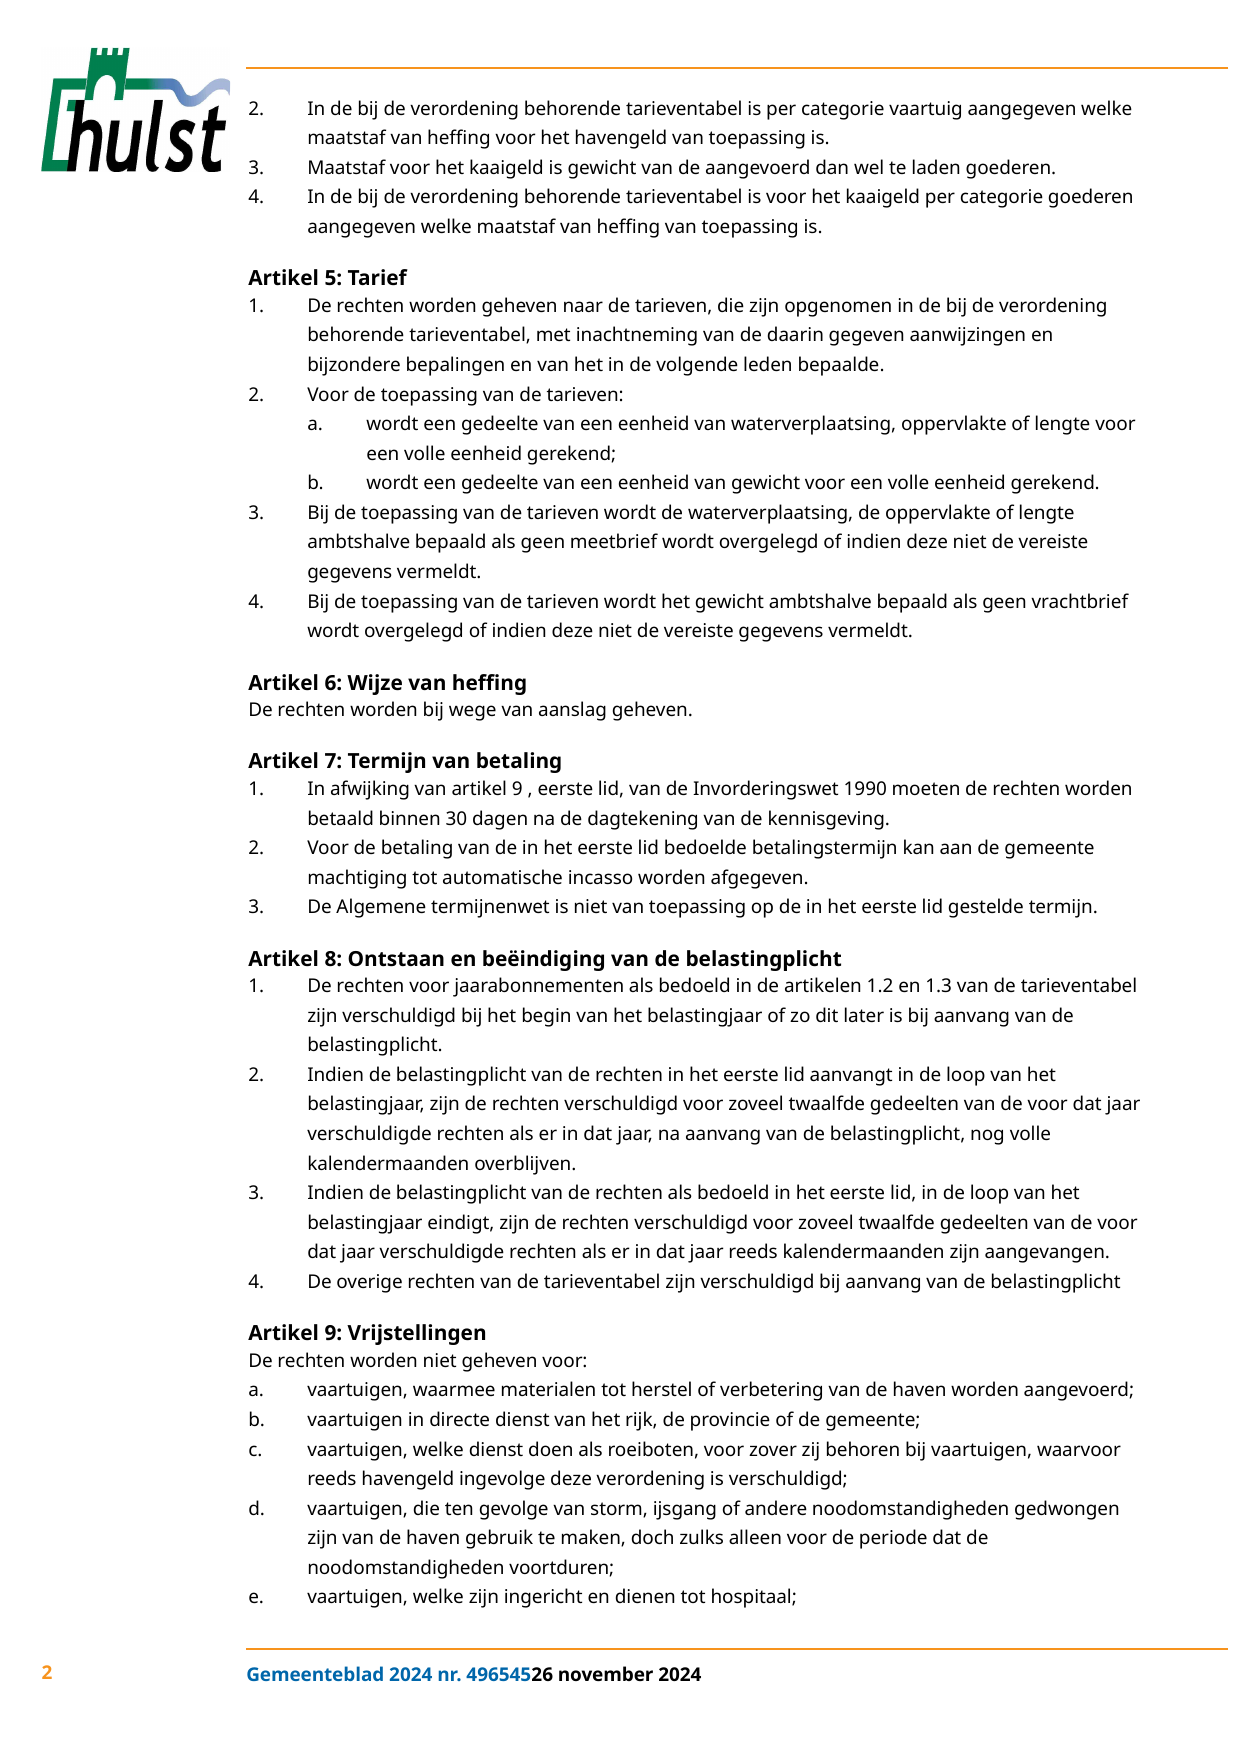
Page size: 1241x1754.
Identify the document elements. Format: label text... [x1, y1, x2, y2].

text Artikel 5: Tarief [248, 263, 1152, 292]
list In afwijking van artikel 9 , eerste lid, van de Invorderingswet 1990 moeten de rechten worden betaald binnen 30 dagen na de dagtekening van de kennisgeving. [248, 775, 1152, 830]
list De rechten worden geheven naar de tarieven, die zijn opgenomen in de bij de verordening behorende tarieventabel, met inachtneming van de daarin gegeven aanwijzingen en bijzondere bepalingen en van het in de volgende leden bepaalde. [248, 292, 1152, 377]
list In de bij de verordening behorende tarieventabel is voor het kaaigeld per categorie goederen aangegeven welke maatstaf van heffing van toepassing is. [248, 183, 1152, 239]
list Maatstaf voor het kaaigeld is gewicht van de aangevoerd dan wel te laden goederen. [248, 154, 1152, 180]
list Voor de toepassing van de tarieven: [248, 381, 1152, 406]
picture [41, 47, 231, 172]
list In de bij de verordening behorende tarieventabel is per categorie vaartuig aangegeven welke maatstaf van heffing voor het havengeld van toepassing is. [248, 95, 1152, 150]
list vaartuigen, die ten gevolge van storm, ijsgang of andere noodomstandigheden gedwongen zijn van de haven gebruik te maken, doch zulks alleen voor de periode dat de noodomstandigheden voortduren; [248, 1495, 1152, 1580]
list Indien de belastingplicht van de rechten als bedoeld in het eerste lid, in de loop van het belastingjaar eindigt, zijn de rechten verschuldigd voor zoveel twaalfde gedeelten van de voor dat jaar verschuldigde rechten als er in dat jaar reeds kalendermaanden zijn aangevangen. [248, 1179, 1152, 1264]
list vaartuigen, welke zijn ingericht en dienen tot hospitaal; [248, 1584, 1152, 1609]
list Bij de toepassing van de tarieven wordt de waterverplaatsing, de oppervlakte of lengte ambtshalve bepaald als geen meetbrief wordt overgelegd of indien deze niet de vereiste gegevens vermeldt. [248, 499, 1152, 584]
text Artikel 8: Ontstaan en beëindiging van de belastingplicht [248, 944, 1152, 972]
list wordt een gedeelte van een eenheid van gewicht voor een volle eenheid gerekend. [307, 469, 1152, 495]
list De overige rechten van de tarieventabel zijn verschuldigd bij aanvang van de belastingplicht [248, 1268, 1152, 1294]
text De rechten worden niet geheven voor: [248, 1347, 1152, 1373]
text De rechten worden bij wege van aanslag geheven. [248, 696, 1152, 722]
list wordt een gedeelte van een eenheid van waterverplaatsing, oppervlakte of lengte voor een volle eenheid gerekend; [307, 410, 1152, 466]
list Bij de toepassing van de tarieven wordt het gewicht ambtshalve bepaald als geen vrachtbrief wordt overgelegd of indien deze niet de vereiste gegevens vermeldt. [248, 588, 1152, 643]
text Artikel 7: Termijn van betaling [248, 747, 1152, 775]
list Indien de belastingplicht van de rechten in het eerste lid aanvangt in de loop van het belastingjaar, zijn de rechten verschuldigd voor zoveel twaalfde gedeelten van de voor dat jaar verschuldigde rechten als er in dat jaar, na aanvang van de belastingplicht, nog volle kalendermaanden overblijven. [248, 1061, 1152, 1176]
text Artikel 9: Vrijstellingen [248, 1318, 1152, 1347]
list vaartuigen, waarmee materialen tot herstel of verbetering van de haven worden aangevoerd; [248, 1377, 1152, 1402]
list vaartuigen, welke dienst doen als roeiboten, voor zover zij behoren bij vaartuigen, waarvoor reeds havengeld ingevolge deze verordening is verschuldigd; [248, 1436, 1152, 1491]
list Voor de betaling van de in het eerste lid bedoelde betalingstermijn kan aan de gemeente machtiging tot automatische incasso worden afgegeven. [248, 834, 1152, 889]
list De Algemene termijnenwet is niet van toepassing op de in het eerste lid gestelde termijn. [248, 893, 1152, 919]
list vaartuigen in directe dienst van het rijk, de provincie of de gemeente; [248, 1406, 1152, 1432]
text Artikel 6: Wijze van heffing [248, 668, 1152, 696]
list De rechten voor jaarabonnementen als bedoeld in de artikelen 1.2 en 1.3 van de tarieventabel zijn verschuldigd bij het begin van het belastingjaar of zo dit later is bij aanvang van de belastingplicht. [248, 972, 1152, 1057]
